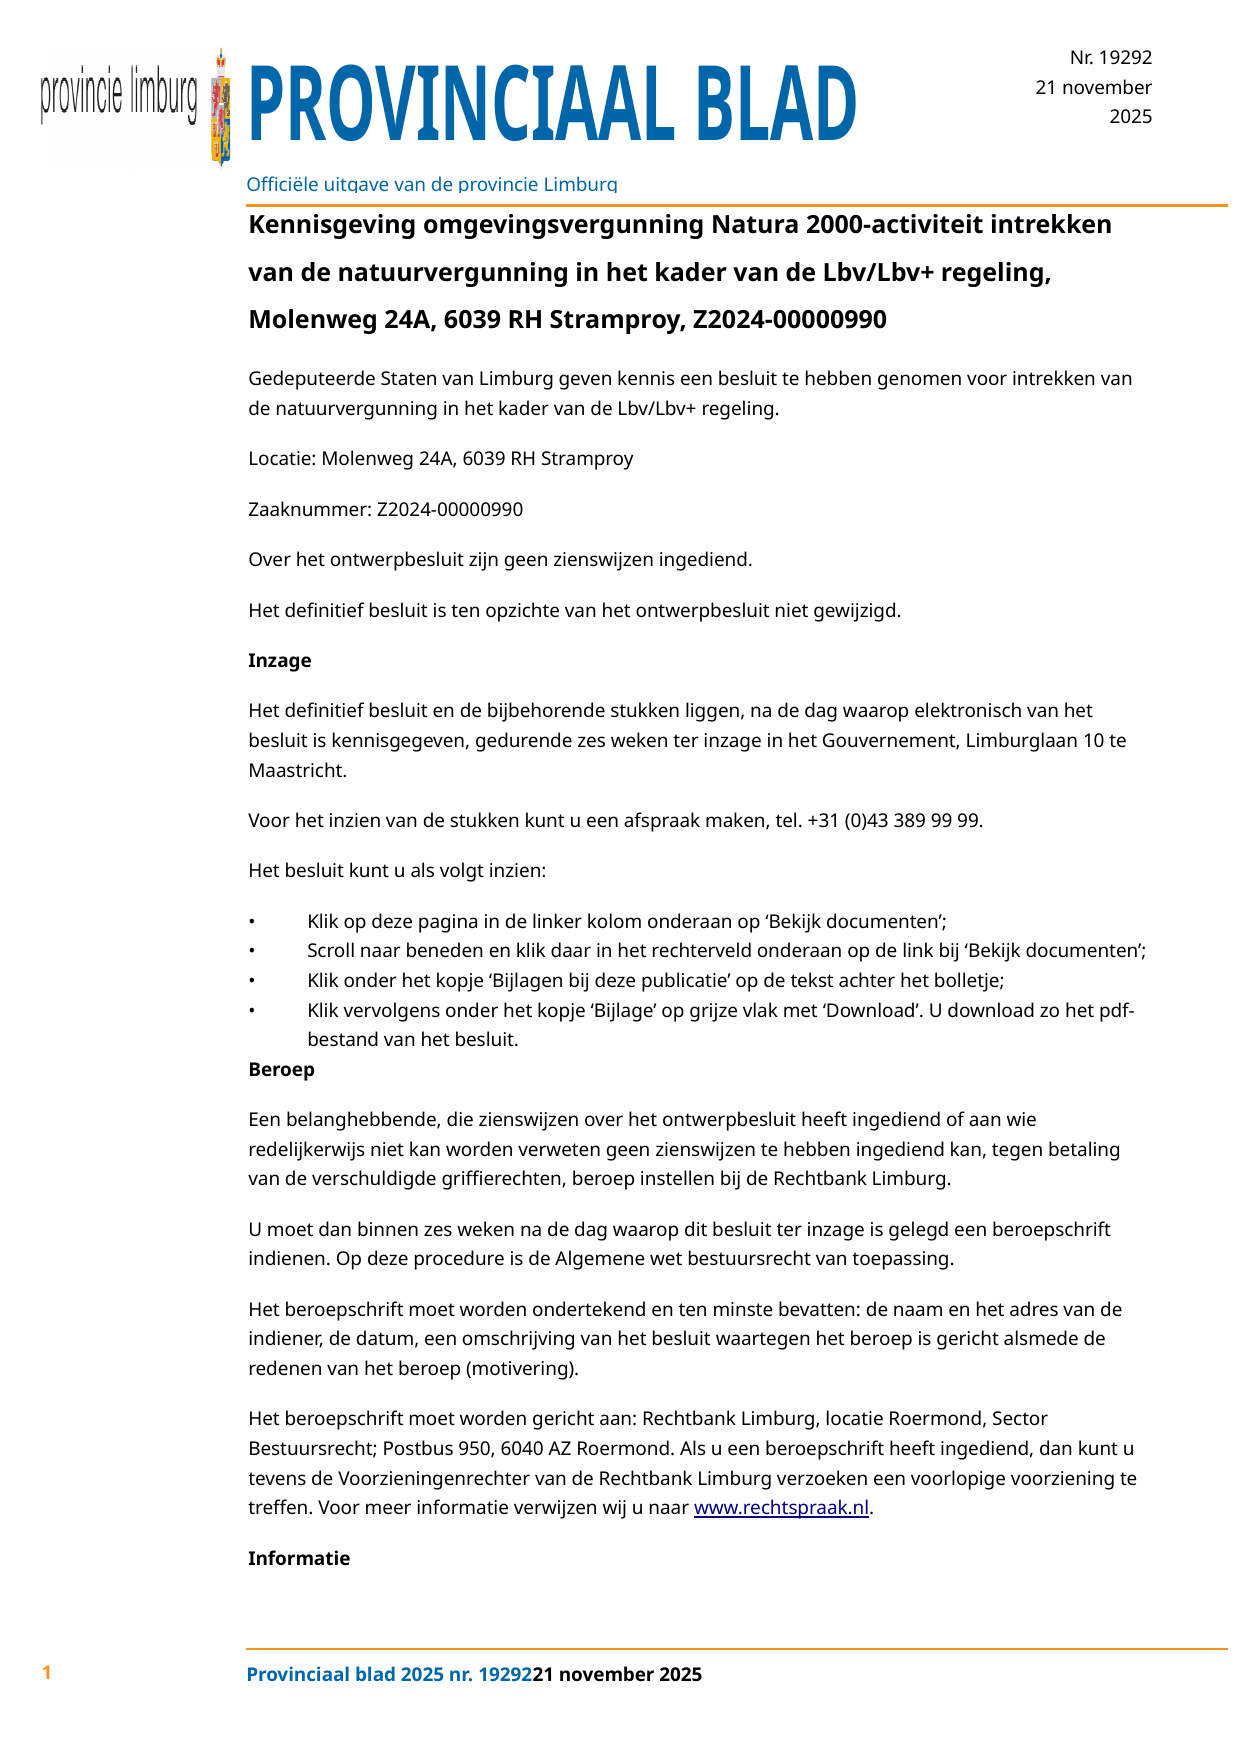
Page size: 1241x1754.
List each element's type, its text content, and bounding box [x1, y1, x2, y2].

text Gedeputeerde Staten van Limburg geven kennis een besluit te hebben genomen voor intrekken van de natuurvergunning in het kader van de Lbv/Lbv+ regeling. [248, 366, 1152, 421]
list Klik onder het kopje ‘Bijlagen bij deze publicatie’ op de tekst achter het bolletje; [248, 967, 1152, 993]
text Over het ontwerpbesluit zijn geen zienswijzen ingediend. [248, 546, 1152, 572]
picture [41, 47, 231, 172]
list Scroll naar beneden en klik daar in het rechterveld onderaan op de link bij ‘Bekijk documenten’; [248, 938, 1152, 963]
list Klik vervolgens onder het kopje ‘Bijlage’ op grijze vlak met ‘Download’. U download zo het pdf-bestand van het besluit. [248, 997, 1152, 1052]
text Het definitief besluit is ten opzichte van het ontwerpbesluit niet gewijzigd. [248, 597, 1152, 622]
text Beroep [248, 1056, 1152, 1082]
text Informatie [248, 1545, 1152, 1570]
text Voor het inzien van de stukken kunt u een afspraak maken, tel. +31 (0)43 389 99 99. [248, 807, 1152, 833]
text Inzage [248, 647, 1152, 673]
text Het definitief besluit en de bijbehorende stukken liggen, na de dag waarop elektronisch van het besluit is kennisgegeven, gedurende zes weken ter inzage in het Gouvernement, Limburglaan 10 te Maastricht. [248, 698, 1152, 782]
text Het besluit kunt u als volgt inzien: [248, 858, 1152, 883]
text U moet dan binnen zes weken na de dag waarop dit besluit ter inzage is gelegd een beroepschrift indienen. Op deze procedure is de Algemene wet bestuursrecht van toepassing. [248, 1216, 1152, 1271]
text Kennisgeving omgevingsvergunning Natura 2000-activiteit intrekken van de natuurvergunning in het kader van de Lbv/Lbv+ regeling, Molenweg 24A, 6039 RH Stramproy, Z2024-00000990 [248, 207, 1152, 336]
text Het beroepschrift moet worden gericht aan: Rechtbank Limburg, locatie Roermond, Sector Bestuursrecht; Postbus 950, 6040 AZ Roermond. Als u een beroepschrift heeft ingediend, dan kunt u tevens de Voorzieningenrechter van de Rechtbank Limburg verzoeken een voorlopige voorziening te treffen. Voor meer informatie verwijzen wij u naar www.rechtspraak.nl. [248, 1406, 1152, 1520]
text Een belanghebbende, die zienswijzen over het ontwerpbesluit heeft ingediend of aan wie redelijkerwijs niet kan worden verweten geen zienswijzen te hebben ingediend kan, tegen betaling van de verschuldigde griffierechten, beroep instellen bij de Rechtbank Limburg. [248, 1106, 1152, 1191]
text Het beroepschrift moet worden ondertekend en ten minste bevatten: de naam en het adres van de indiener, de datum, een omschrijving van het besluit waartegen het beroep is gericht alsmede de redenen van het beroep (motivering). [248, 1296, 1152, 1381]
text Locatie: Molenweg 24A, 6039 RH Stramproy [248, 446, 1152, 471]
text Zaaknummer: Z2024-00000990 [248, 496, 1152, 522]
list Klik op deze pagina in de linker kolom onderaan op ‘Bekijk documenten’; [248, 908, 1152, 934]
